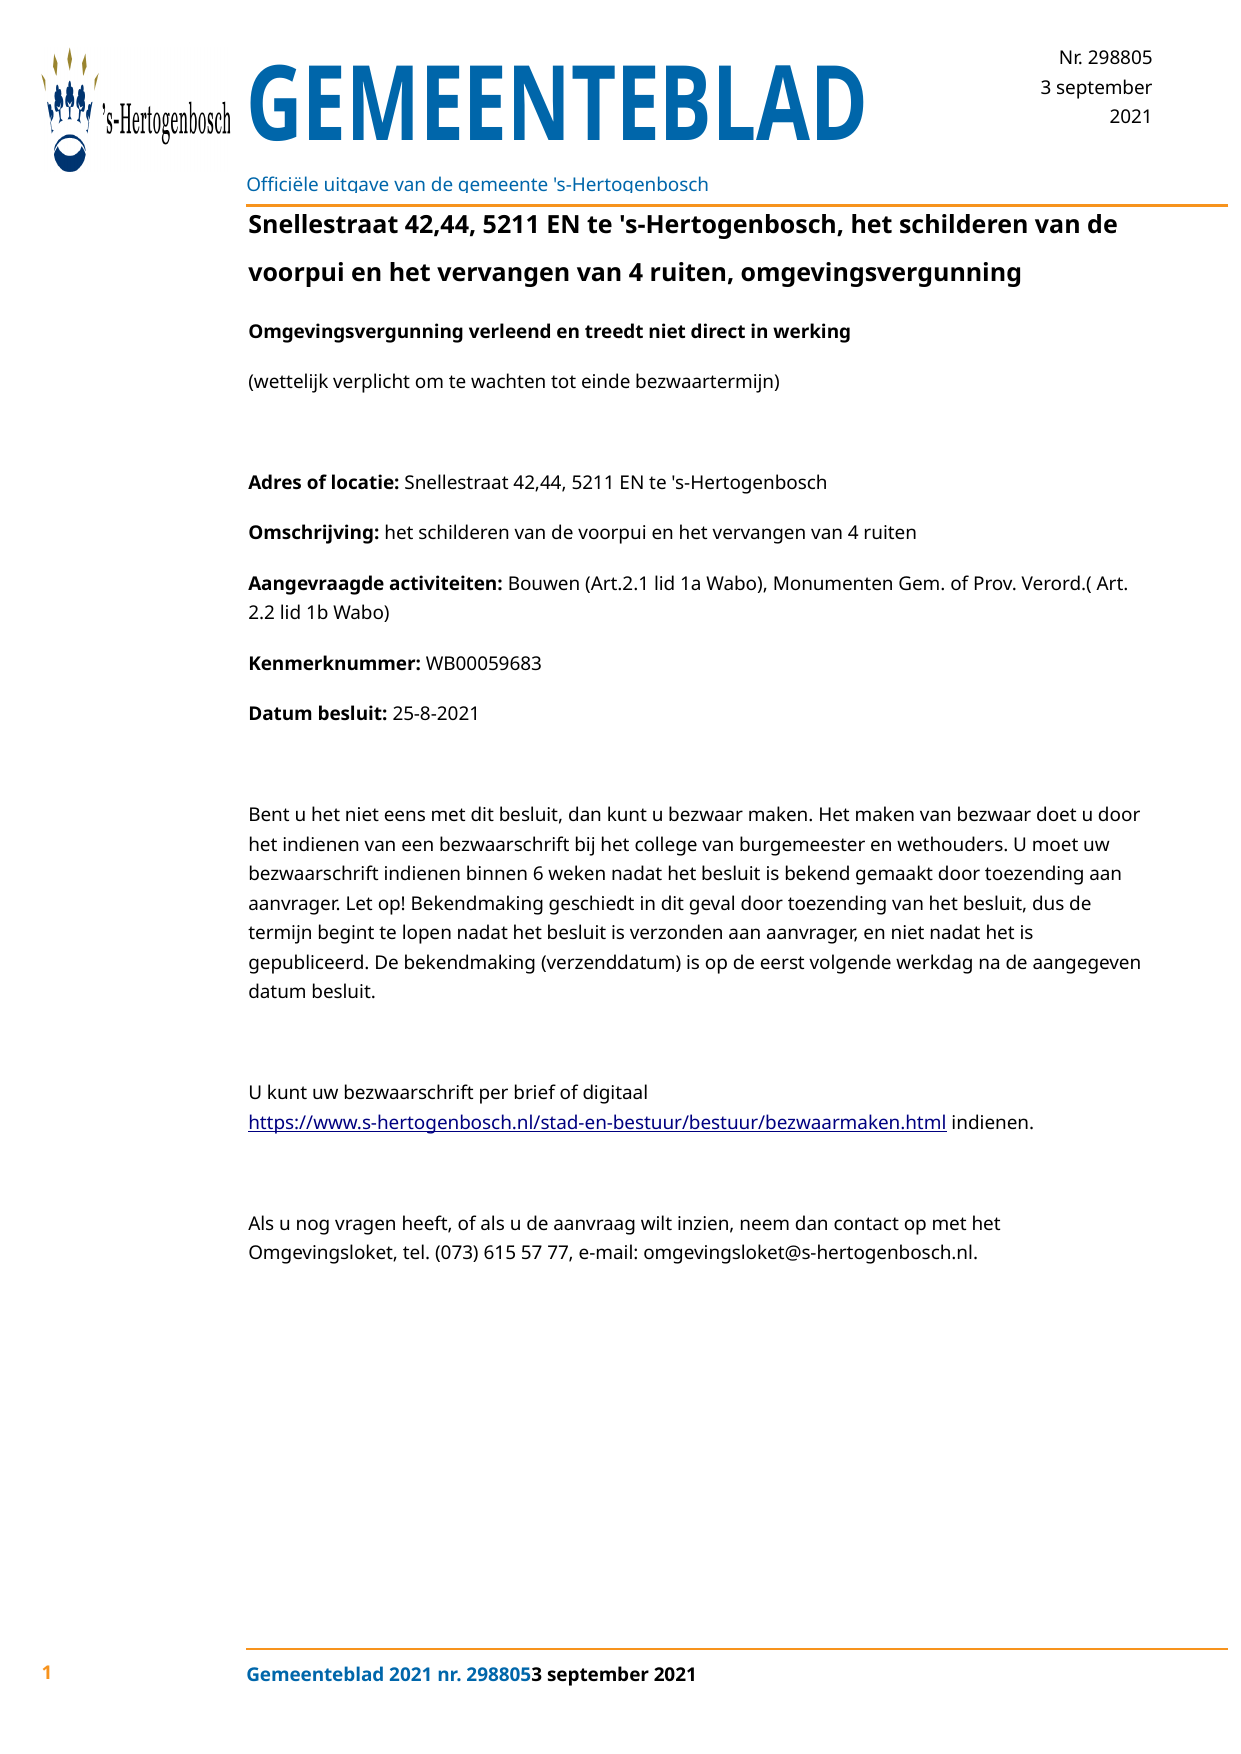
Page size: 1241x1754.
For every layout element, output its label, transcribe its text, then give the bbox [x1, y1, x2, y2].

text Adres of locatie: Snellestraat 42,44, 5211 EN te 's-Hertogenbosch [248, 469, 1152, 495]
text U kunt uw bezwaarschrift per brief of digitaal https://www.s-hertogenbosch.nl/stad-en-bestuur/bestuur/bezwaarmaken.html indienen. [248, 1079, 1152, 1135]
picture [41, 47, 231, 172]
text Snellestraat 42,44, 5211 EN te 's-Hertogenbosch, het schilderen van de voorpui en het vervangen van 4 ruiten, omgevingsvergunning [248, 207, 1152, 288]
text Als u nog vragen heeft, of als u de aanvraag wilt inzien, neem dan contact op met het Omgevingsloket, tel. (073) 615 57 77, e-mail: omgevingsloket@s-hertogenbosch.nl. [248, 1210, 1152, 1265]
text Aangevraagde activiteiten: Bouwen (Art.2.1 lid 1a Wabo), Monumenten Gem. of Prov. Verord.( Art. 2.2 lid 1b Wabo) [248, 570, 1152, 625]
text Bent u het niet eens met dit besluit, dan kunt u bezwaar maken. Het maken van bezwaar doet u door het indienen van een bezwaarschrift bij het college van burgemeester en wethouders. U moet uw bezwaarschrift indienen binnen 6 weken nadat het besluit is bekend gemaakt door toezending aan aanvrager. Let op! Bekendmaking geschiedt in dit geval door toezending van het besluit, dus de termijn begint te lopen nadat het besluit is verzonden aan aanvrager, en niet nadat het is gepubliceerd. De bekendmaking (verzenddatum) is op de eerst volgende werkdag na de aangegeven datum besluit. [248, 801, 1152, 1004]
text Omschrijving: het schilderen van de voorpui en het vervangen van 4 ruiten [248, 519, 1152, 545]
text Kenmerknummer: WB00059683 [248, 650, 1152, 676]
text Omgevingsvergunning verleend en treedt niet direct in werking [248, 318, 1152, 344]
text Datum besluit: 25-8-2021 [248, 700, 1152, 726]
text (wettelijk verplicht om te wachten tot einde bezwaartermijn) [248, 368, 1152, 394]
